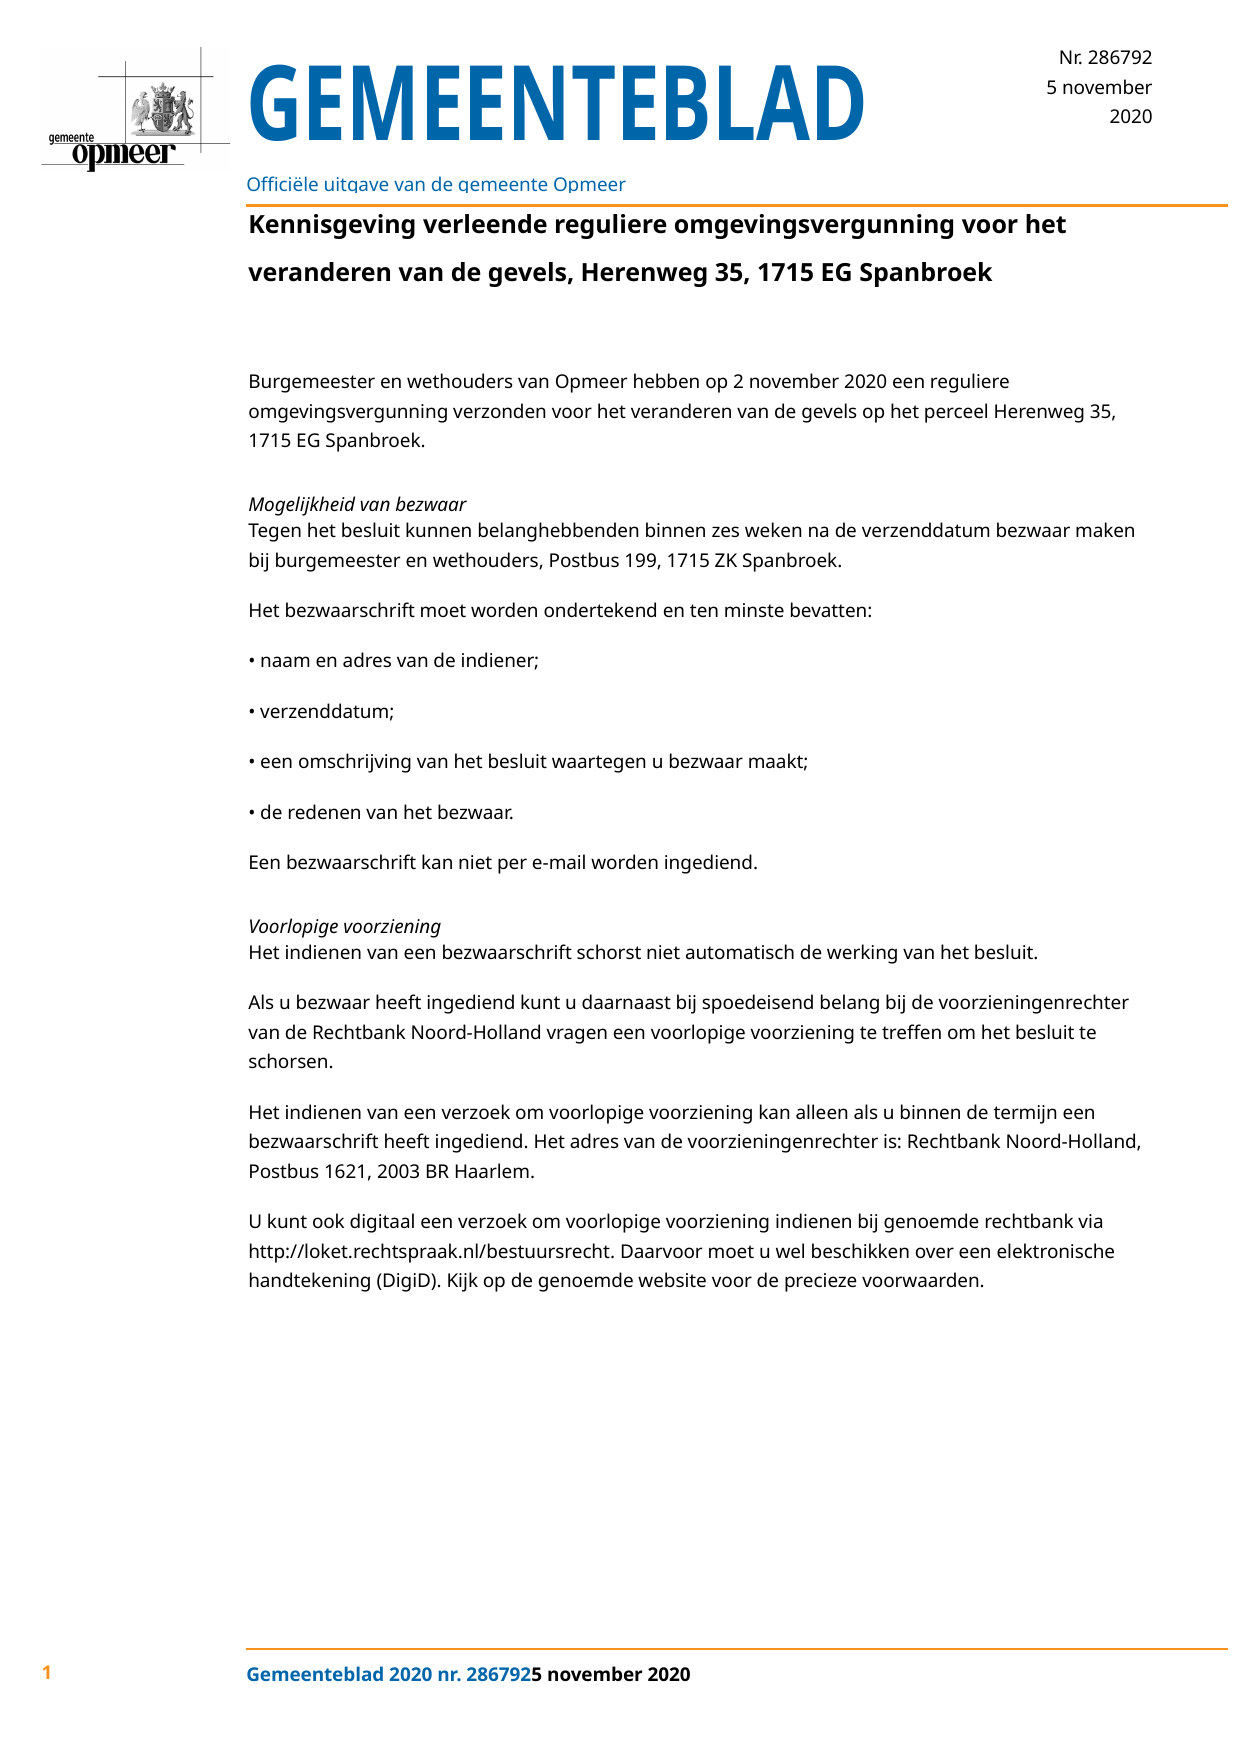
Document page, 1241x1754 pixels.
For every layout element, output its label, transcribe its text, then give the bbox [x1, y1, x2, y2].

picture [41, 47, 231, 172]
text Burgemeester en wethouders van Opmeer hebben op 2 november 2020 een reguliere omgevingsvergunning verzonden voor het veranderen van de gevels op het perceel Herenweg 35, 1715 EG Spanbroek. [248, 368, 1152, 453]
text Tegen het besluit kunnen belanghebbenden binnen zes weken na de verzenddatum bezwaar maken bij burgemeester en wethouders, Postbus 199, 1715 ZK Spanbroek. [248, 517, 1152, 572]
text Mogelijkheid van bezwaar [248, 491, 1152, 517]
text Kennisgeving verleende reguliere omgevingsvergunning voor het veranderen van de gevels, Herenweg 35, 1715 EG Spanbroek [248, 207, 1152, 288]
text Als u bezwaar heeft ingediend kunt u daarnaast bij spoedeisend belang bij de voorzieningenrechter van de Rechtbank Noord-Holland vragen een voorlopige voorziening te treffen om het besluit te schorsen. [248, 989, 1152, 1074]
text • een omschrijving van het besluit waartegen u bezwaar maakt; [248, 748, 1152, 774]
text Het indienen van een verzoek om voorlopige voorziening kan alleen als u binnen de termijn een bezwaarschrift heeft ingediend. Het adres van de voorzieningenrechter is: Rechtbank Noord-Holland, Postbus 1621, 2003 BR Haarlem. [248, 1099, 1152, 1184]
text Voorlopige voorziening [248, 913, 1152, 939]
text Een bezwaarschrift kan niet per e-mail worden ingediend. [248, 849, 1152, 875]
text • naam en adres van de indiener; [248, 648, 1152, 673]
text U kunt ook digitaal een verzoek om voorlopige voorziening indienen bij genoemde rechtbank via http://loket.rechtspraak.nl/bestuursrecht. Daarvoor moet u wel beschikken over een elektronische handtekening (DigiD). Kijk op de genoemde website voor de precieze voorwaarden. [248, 1208, 1152, 1293]
text • de redenen van het bezwaar. [248, 799, 1152, 824]
text Het bezwaarschrift moet worden ondertekend en ten minste bevatten: [248, 597, 1152, 623]
text • verzenddatum; [248, 698, 1152, 724]
text Het indienen van een bezwaarschrift schorst niet automatisch de werking van het besluit. [248, 939, 1152, 965]
